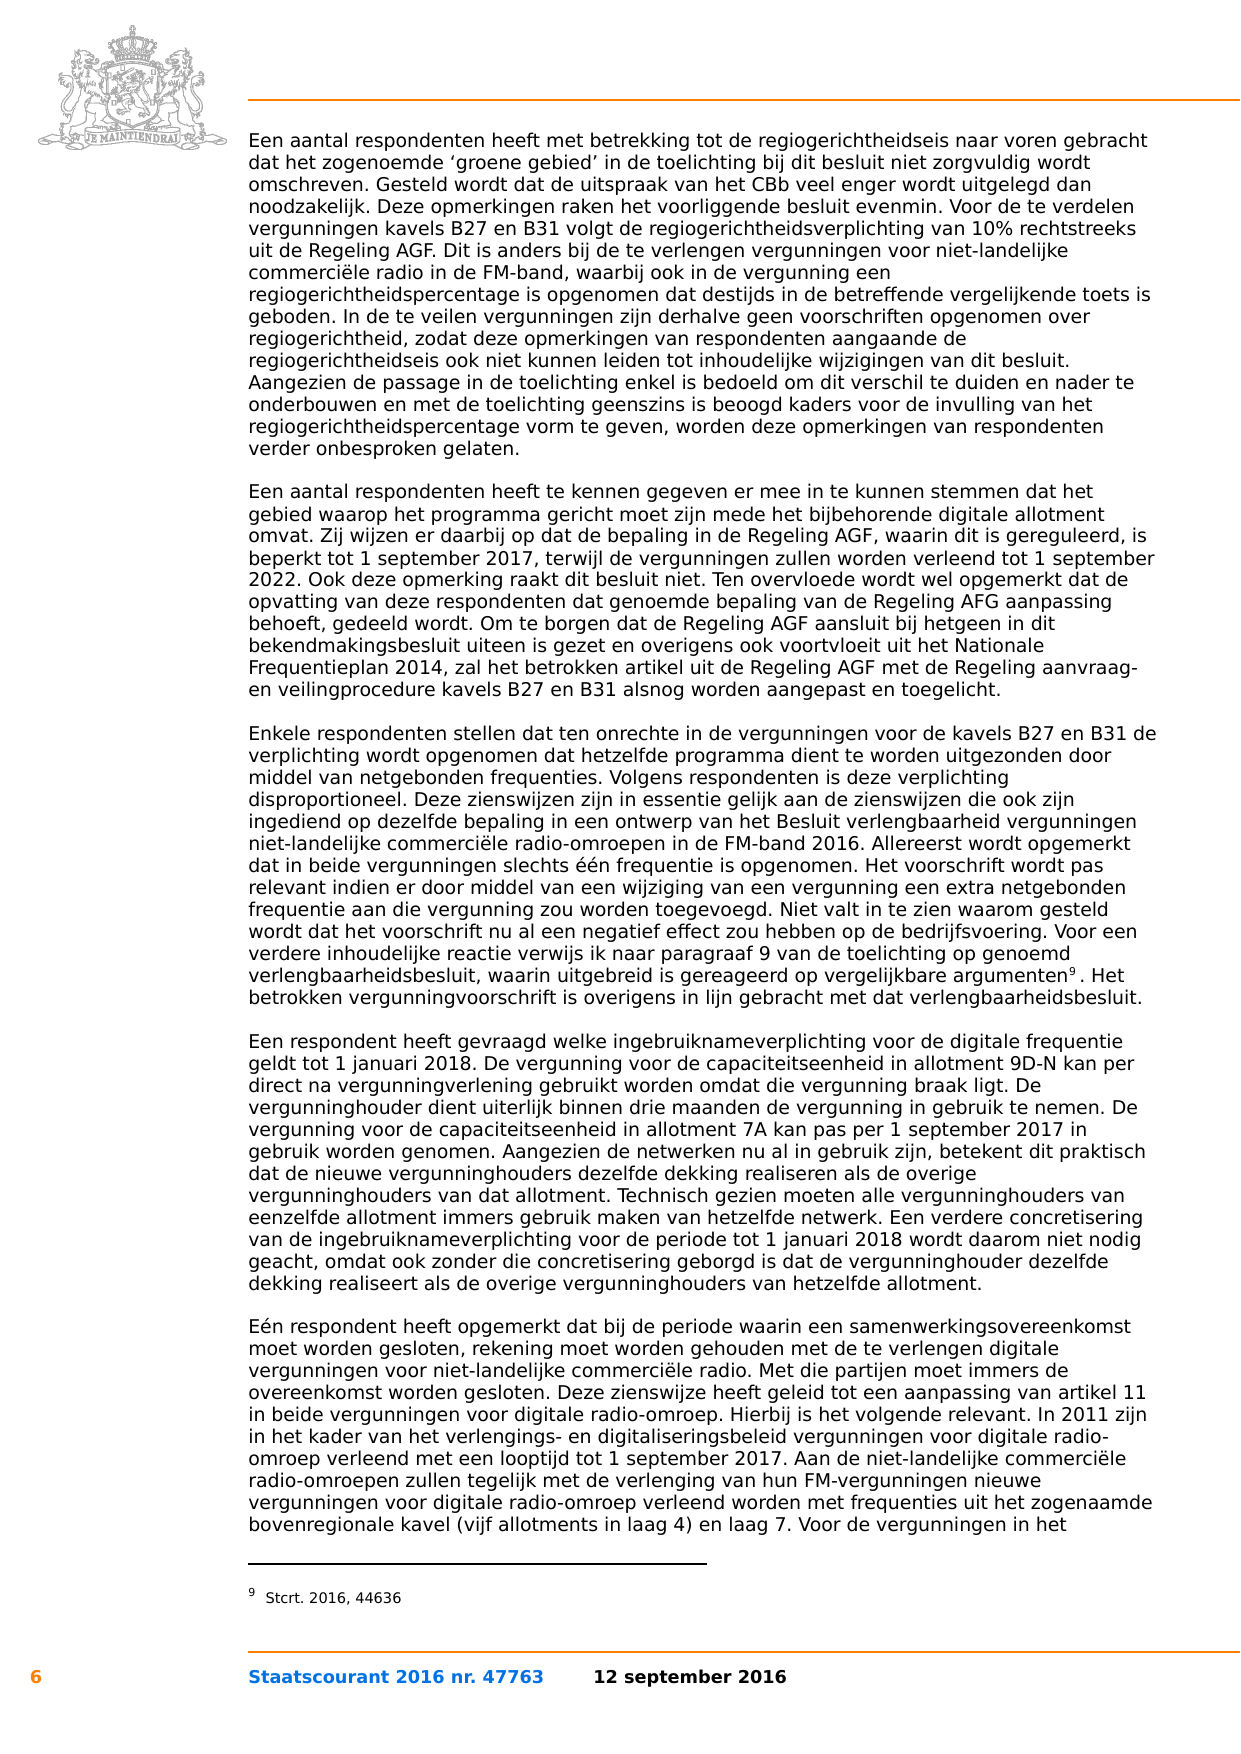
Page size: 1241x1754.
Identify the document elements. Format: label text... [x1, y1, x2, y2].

text Een aantal respondenten heeft te kennen gegeven er mee in te kunnen stemmen dat het gebied waarop het programma gericht moet zijn mede het bijbehorende digitale allotment omvat. Zij wijzen er daarbij op dat de bepaling in de Regeling AGF, waarin dit is gereguleerd, is beperkt tot 1 september 2017, terwijl de vergunningen zullen worden verleend tot 1 september 2022. Ook deze opmerking raakt dit besluit niet. Ten overvloede wordt wel opgemerkt dat de opvatting van deze respondenten dat genoemde bepaling van de Regeling AFG aanpassing behoeft, gedeeld wordt. Om te borgen dat de Regeling AGF aansluit bij hetgeen in dit bekendmakingsbesluit uiteen is gezet en overigens ook voortvloeit uit het Nationale Frequentieplan 2014, zal het betrokken artikel uit de Regeling AGF met de Regeling aanvraag- en veilingprocedure kavels B27 en B31 alsnog worden aangepast en toegelicht. [248, 481, 1163, 701]
text Een aantal respondenten heeft met betrekking tot de regiogerichtheidseis naar voren gebracht dat het zogenoemde ‘groene gebied’ in de toelichting bij dit besluit niet zorgvuldig wordt omschreven. Gesteld wordt dat de uitspraak van het CBb veel enger wordt uitgelegd dan noodzakelijk. Deze opmerkingen raken het voorliggende besluit evenmin. Voor de te verdelen vergunningen kavels B27 en B31 volgt de regiogerichtheidsverplichting van 10% rechtstreeks uit de Regeling AGF. Dit is anders bij de te verlengen vergunningen voor niet-landelijke commerciële radio in de FM-band, waarbij ook in de vergunning een regiogerichtheidspercentage is opgenomen dat destijds in de betreffende vergelijkende toets is geboden. In de te veilen vergunningen zijn derhalve geen voorschriften opgenomen over regiogerichtheid, zodat deze opmerkingen van respondenten aangaande de regiogerichtheidseis ook niet kunnen leiden tot inhoudelijke wijzigingen van dit besluit. Aangezien de passage in de toelichting enkel is bedoeld om dit verschil te duiden en nader te onderbouwen en met de toelichting geenszins is beoogd kaders voor de invulling van het regiogerichtheidspercentage vorm te geven, worden deze opmerkingen van respondenten verder onbesproken gelaten. [248, 130, 1163, 459]
picture [38, 25, 227, 150]
text Stcrt. 2016, 44636 [248, 1586, 1163, 1608]
text Eén respondent heeft opgemerkt dat bij de periode waarin een samenwerkingsovereenkomst moet worden gesloten, rekening moet worden gehouden met de te verlengen digitale vergunningen voor niet-landelijke commerciële radio. Met die partijen moet immers de overeenkomst worden gesloten. Deze zienswijze heeft geleid tot een aanpassing van artikel 11 in beide vergunningen voor digitale radio-omroep. Hierbij is het volgende relevant. In 2011 zijn in het kader van het verlengings- en digitaliseringsbeleid vergunningen voor digitale radio-omroep verleend met een looptijd tot 1 september 2017. Aan de niet-landelijke commerciële radio-omroepen zullen tegelijk met de verlenging van hun FM-vergunningen nieuwe vergunningen voor digitale radio-omroep verleend worden met frequenties uit het zogenaamde bovenregionale kavel (vijf allotments in laag 4) en laag 7. Voor de vergunningen in het [248, 1316, 1163, 1536]
text Een respondent heeft gevraagd welke ingebruiknameverplichting voor de digitale frequentie geldt tot 1 januari 2018. De vergunning voor de capaciteitseenheid in allotment 9D-N kan per direct na vergunningverlening gebruikt worden omdat die vergunning braak ligt. De vergunninghouder dient uiterlijk binnen drie maanden de vergunning in gebruik te nemen. De vergunning voor de capaciteitseenheid in allotment 7A kan pas per 1 september 2017 in gebruik worden genomen. Aangezien de netwerken nu al in gebruik zijn, betekent dit praktisch dat de nieuwe vergunninghouders dezelfde dekking realiseren als de overige vergunninghouders van dat allotment. Technisch gezien moeten alle vergunninghouders van eenzelfde allotment immers gebruik maken van hetzelfde netwerk. Een verdere concretisering van de ingebruiknameverplichting voor de periode tot 1 januari 2018 wordt daarom niet nodig geacht, omdat ook zonder die concretisering geborgd is dat de vergunninghouder dezelfde dekking realiseert als de overige vergunninghouders van hetzelfde allotment. [248, 1031, 1163, 1294]
text Enkele respondenten stellen dat ten onrechte in de vergunningen voor de kavels B27 en B31 de verplichting wordt opgenomen dat hetzelfde programma dient te worden uitgezonden door middel van netgebonden frequenties. Volgens respondenten is deze verplichting disproportioneel. Deze zienswijzen zijn in essentie gelijk aan de zienswijzen die ook zijn ingediend op dezelfde bepaling in een ontwerp van het Besluit verlengbaarheid vergunningen niet-landelijke commerciële radio-omroepen in de FM-band 2016. Allereerst wordt opgemerkt dat in beide vergunningen slechts één frequentie is opgenomen. Het voorschrift wordt pas relevant indien er door middel van een wijziging van een vergunning een extra netgebonden frequentie aan die vergunning zou worden toegevoegd. Niet valt in te zien waarom gesteld wordt dat het voorschrift nu al een negatief effect zou hebben op de bedrijfsvoering. Voor een verdere inhoudelijke reactie verwijs ik naar paragraaf 9 van de toelichting op genoemd verlengbaarheidsbesluit, waarin uitgebreid is gereageerd op vergelijkbare argumenten. Het betrokken vergunningvoorschrift is overigens in lijn gebracht met dat verlengbaarheidsbesluit. [248, 723, 1163, 1009]
